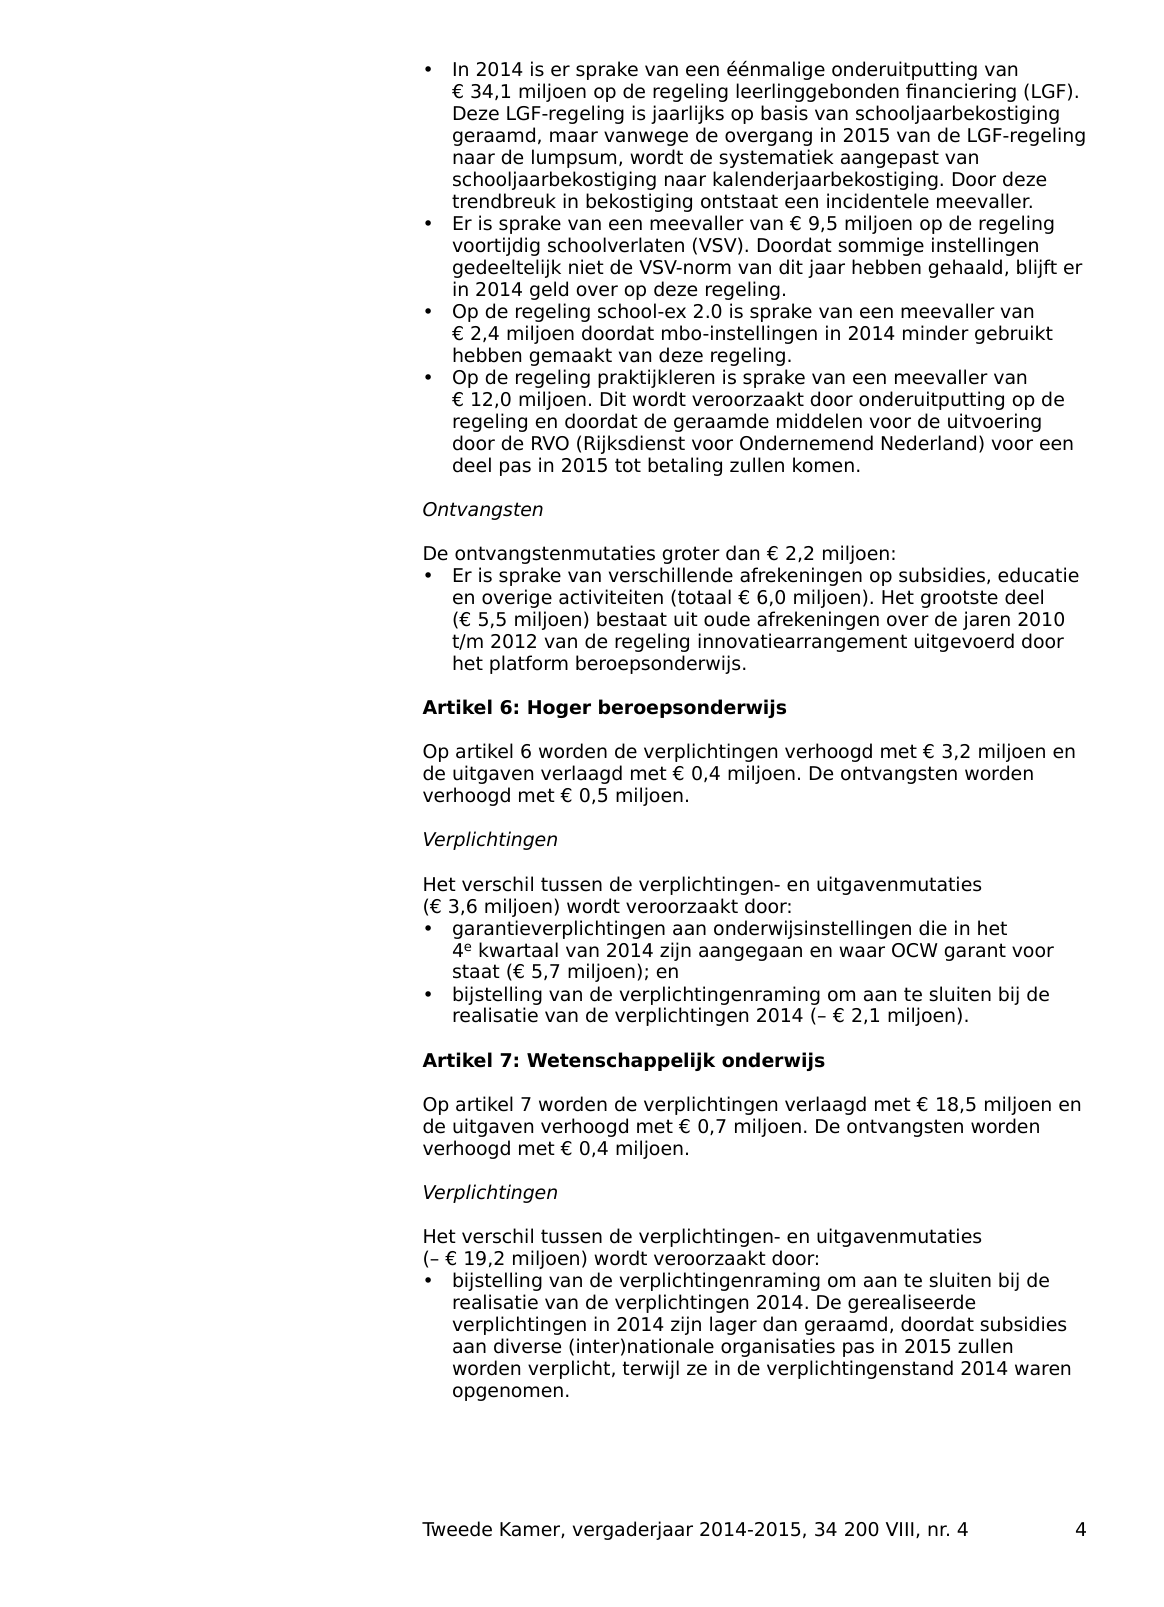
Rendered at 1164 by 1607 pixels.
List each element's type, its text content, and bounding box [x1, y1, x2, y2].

text • bijstelling van de verplichtingenraming om aan te sluiten bij de realisatie van de verplichtingen 2014. De gerealiseerde verplichtingen in 2014 zijn lager dan geraamd, doordat subsidies aan diverse (inter)nationale organisaties pas in 2015 zullen worden verplicht, terwijl ze in de verplichtingenstand 2014 waren opgenomen. [422, 1270, 1087, 1402]
text • Op de regeling school-ex 2.0 is sprake van een meevaller van € 2,4 miljoen doordat mbo-instellingen in 2014 minder gebruikt hebben gemaakt van deze regeling. [422, 301, 1087, 367]
text Op artikel 7 worden de verplichtingen verlaagd met € 18,5 miljoen en de uitgaven verhoogd met € 0,7 miljoen. De ontvangsten worden verhoogd met € 0,4 miljoen. [422, 1094, 1087, 1160]
text Op artikel 6 worden de verplichtingen verhoogd met € 3,2 miljoen en de uitgaven verlaagd met € 0,4 miljoen. De ontvangsten worden verhoogd met € 0,5 miljoen. [422, 741, 1087, 807]
text • Er is sprake van een meevaller van € 9,5 miljoen op de regeling voortijdig schoolverlaten (VSV). Doordat sommige instellingen gedeeltelijk niet de VSV-norm van dit jaar hebben gehaald, blijft er in 2014 geld over op deze regeling. [422, 213, 1087, 301]
subtitle Artikel 6: Hoger beroepsonderwijs [422, 697, 1087, 719]
text Het verschil tussen de verplichtingen- en uitgavenmutaties (€ 3,6 miljoen) wordt veroorzaakt door: [422, 873, 1087, 917]
text • bijstelling van de verplichtingenraming om aan te sluiten bij de realisatie van de verplichtingen 2014 (– € 2,1 miljoen). [422, 983, 1087, 1027]
text Het verschil tussen de verplichtingen- en uitgavenmutaties (– € 19,2 miljoen) wordt veroorzaakt door: [422, 1226, 1087, 1270]
text De ontvangstenmutaties groter dan € 2,2 miljoen: [422, 543, 1087, 565]
subtitle Ontvangsten [422, 499, 1087, 521]
subtitle Verplichtingen [422, 1182, 1087, 1204]
text • Op de regeling praktijkleren is sprake van een meevaller van € 12,0 miljoen. Dit wordt veroorzaakt door onderuitputting op de regeling en doordat de geraamde middelen voor de uitvoering door de RVO (Rijksdienst voor Ondernemend Nederland) voor een deel pas in 2015 tot betaling zullen komen. [422, 367, 1087, 477]
subtitle Artikel 7: Wetenschappelijk onderwijs [422, 1049, 1087, 1072]
text • garantieverplichtingen aan onderwijsinstellingen die in het 4e kwartaal van 2014 zijn aangegaan en waar OCW garant voor staat (€ 5,7 miljoen); en [422, 917, 1087, 983]
text • In 2014 is er sprake van een éénmalige onderuitputting van € 34,1 miljoen op de regeling leerlinggebonden financiering (LGF). Deze LGF-regeling is jaarlijks op basis van schooljaarbekostiging geraamd, maar vanwege de overgang in 2015 van de LGF-regeling naar de lumpsum, wordt de systematiek aangepast van schooljaarbekostiging naar kalenderjaarbekostiging. Door deze trendbreuk in bekostiging ontstaat een incidentele meevaller. [422, 59, 1087, 213]
subtitle Verplichtingen [422, 829, 1087, 851]
text • Er is sprake van verschillende afrekeningen op subsidies, educatie en overige activiteiten (totaal € 6,0 miljoen). Het grootste deel (€ 5,5 miljoen) bestaat uit oude afrekeningen over de jaren 2010 t/m 2012 van de regeling innovatiearrangement uitgevoerd door het platform beroepsonderwijs. [422, 565, 1087, 675]
